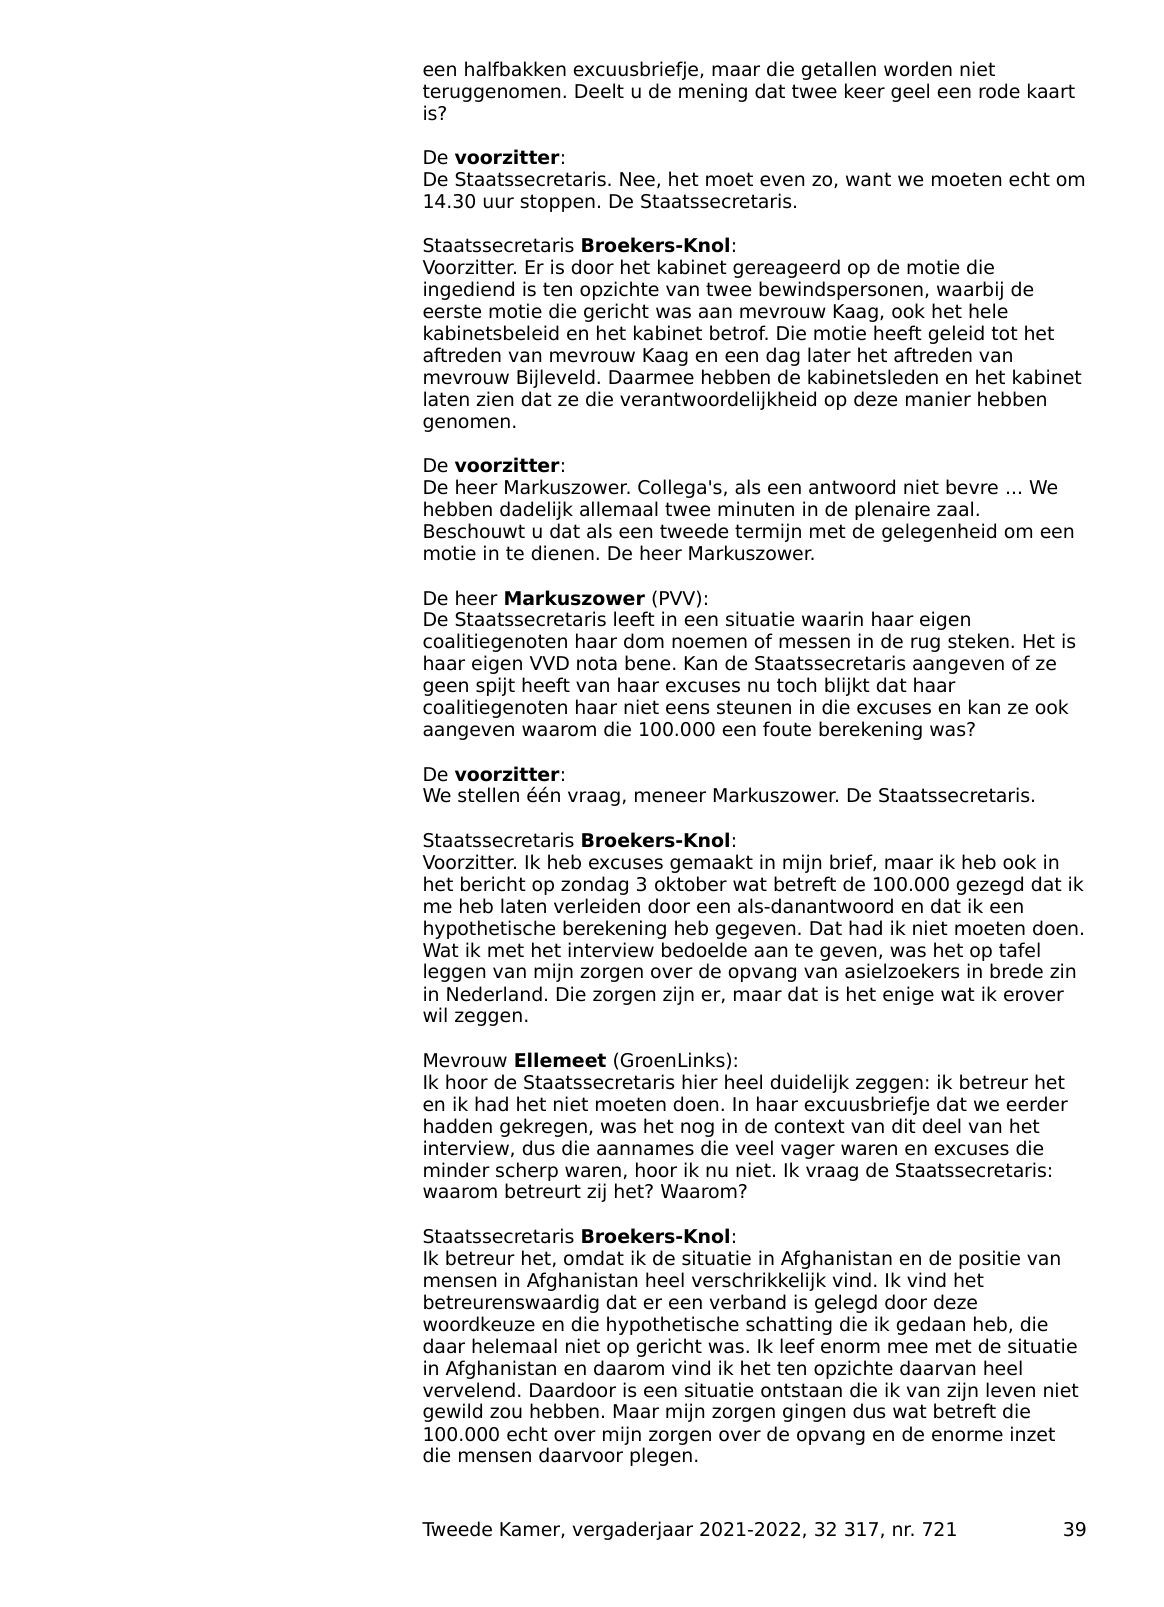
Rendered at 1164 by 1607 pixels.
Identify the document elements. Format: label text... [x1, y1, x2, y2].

text We stellen één vraag, meneer Markuszower. De Staatssecretaris. [422, 785, 1087, 807]
text De voorzitter: [422, 147, 1087, 169]
text Staatssecretaris Broekers-Knol: [422, 829, 1087, 852]
text De voorzitter: [422, 455, 1087, 477]
text De Staatssecretaris. Nee, het moet even zo, want we moeten echt om 14.30 uur stoppen. De Staatssecretaris. [422, 169, 1087, 213]
text De heer Markuszower (PVV): [422, 587, 1087, 609]
text Staatssecretaris Broekers-Knol: [422, 1226, 1087, 1248]
text De heer Markuszower. Collega's, als een antwoord niet bevre ... We hebben dadelijk allemaal twee minuten in de plenaire zaal. Beschouwt u dat als een tweede termijn met de gelegenheid om een motie in te dienen. De heer Markuszower. [422, 477, 1087, 565]
text Voorzitter. Er is door het kabinet gereageerd op de motie die ingediend is ten opzichte van twee bewindspersonen, waarbij de eerste motie die gericht was aan mevrouw Kaag, ook het hele kabinetsbeleid en het kabinet betrof. Die motie heeft geleid tot het aftreden van mevrouw Kaag en een dag later het aftreden van mevrouw Bijleveld. Daarmee hebben de kabinetsleden en het kabinet laten zien dat ze die verantwoordelijkheid op deze manier hebben genomen. [422, 257, 1087, 433]
text Staatssecretaris Broekers-Knol: [422, 235, 1087, 257]
text Voorzitter. Ik heb excuses gemaakt in mijn brief, maar ik heb ook in het bericht op zondag 3 oktober wat betreft de 100.000 gezegd dat ik me heb laten verleiden door een als-danantwoord en dat ik een hypothetische berekening heb gegeven. Dat had ik niet moeten doen. Wat ik met het interview bedoelde aan te geven, was het op tafel leggen van mijn zorgen over de opvang van asielzoekers in brede zin in Nederland. Die zorgen zijn er, maar dat is het enige wat ik erover wil zeggen. [422, 852, 1087, 1027]
text De voorzitter: [422, 763, 1087, 785]
text Mevrouw Ellemeet (GroenLinks): [422, 1049, 1087, 1072]
text Ik hoor de Staatssecretaris hier heel duidelijk zeggen: ik betreur het en ik had het niet moeten doen. In haar excuusbriefje dat we eerder hadden gekregen, was het nog in de context van dit deel van het interview, dus die aannames die veel vager waren en excuses die minder scherp waren, hoor ik nu niet. Ik vraag de Staatssecretaris: waarom betreurt zij het? Waarom? [422, 1072, 1087, 1203]
text De Staatssecretaris leeft in een situatie waarin haar eigen coalitiegenoten haar dom noemen of messen in de rug steken. Het is haar eigen VVD nota bene. Kan de Staatssecretaris aangeven of ze geen spijt heeft van haar excuses nu toch blijkt dat haar coalitiegenoten haar niet eens steunen in die excuses en kan ze ook aangeven waarom die 100.000 een foute berekening was? [422, 609, 1087, 741]
text Ik betreur het, omdat ik de situatie in Afghanistan en de positie van mensen in Afghanistan heel verschrikkelijk vind. Ik vind het betreurenswaardig dat er een verband is gelegd door deze woordkeuze en die hypothetische schatting die ik gedaan heb, die daar helemaal niet op gericht was. Ik leef enorm mee met de situatie in Afghanistan en daarom vind ik het ten opzichte daarvan heel vervelend. Daardoor is een situatie ontstaan die ik van zijn leven niet gewild zou hebben. Maar mijn zorgen gingen dus wat betreft die 100.000 echt over mijn zorgen over de opvang en de enorme inzet die mensen daarvoor plegen. [422, 1248, 1087, 1467]
text een halfbakken excuusbriefje, maar die getallen worden niet teruggenomen. Deelt u de mening dat twee keer geel een rode kaart is? [422, 59, 1087, 125]
